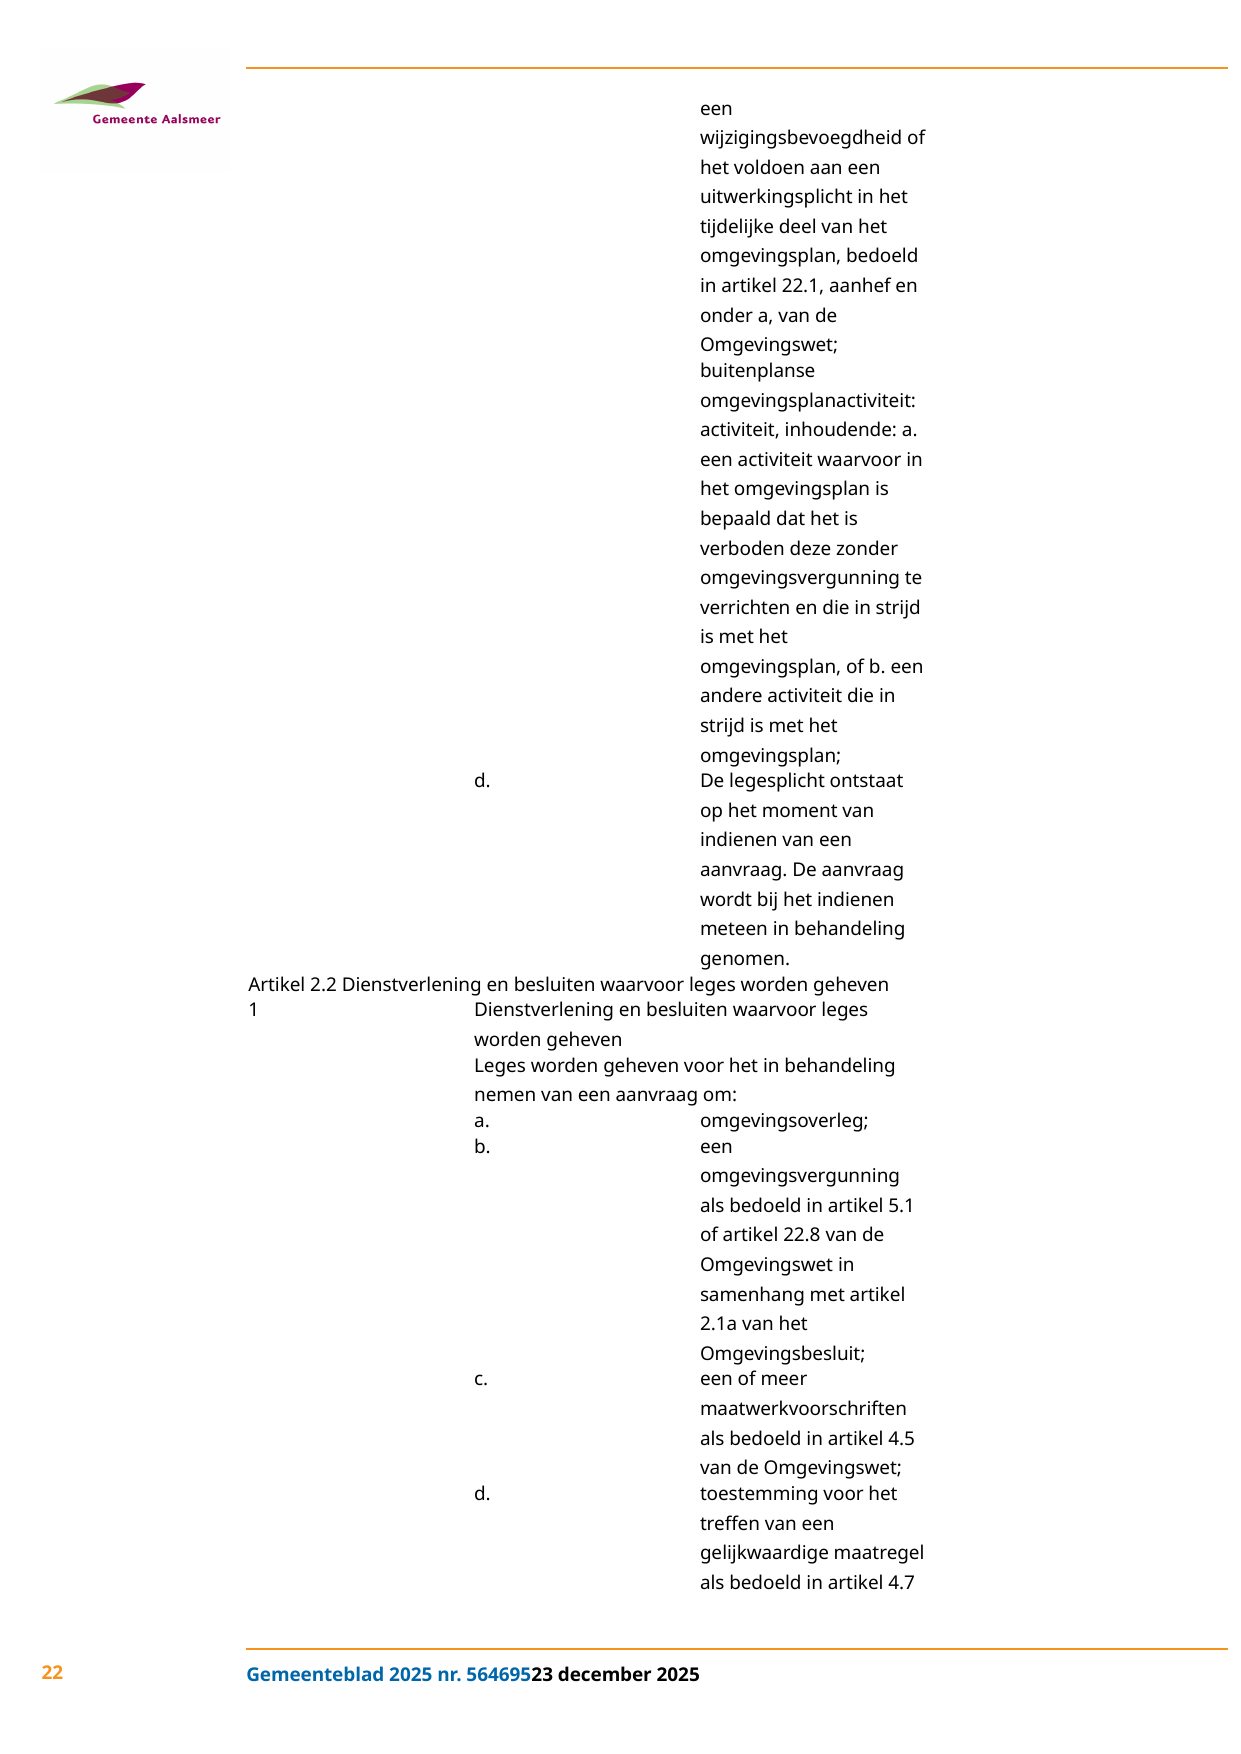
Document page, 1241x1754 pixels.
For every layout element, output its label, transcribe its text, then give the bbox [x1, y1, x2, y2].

table_cell [248, 1052, 474, 1107]
table_cell [926, 1480, 1152, 1594]
table_cell toestemming voor het treffen van een gelijkwaardige maatregel als bedoeld in artikel 4.7 [700, 1480, 926, 1594]
table_cell een of meer maatwerkvoorschriften als bedoeld in artikel 4.5 van de Omgevingswet; [700, 1366, 926, 1480]
table_cell a. [474, 1107, 700, 1133]
table_cell De legesplicht ontstaat op het moment van indienen van een aanvraag. De aanvraag wordt bij het indienen meteen in behandeling genomen. [700, 768, 926, 971]
table_cell [474, 95, 700, 357]
table_cell [926, 357, 1152, 767]
table_cell [926, 768, 1152, 971]
table_cell [248, 768, 474, 971]
table_cell [248, 1480, 474, 1594]
table_cell [926, 1107, 1152, 1133]
table_cell [248, 95, 474, 357]
table_cell omgevingsoverleg; [700, 1107, 926, 1133]
table_cell d. [474, 1480, 700, 1594]
table_cell [248, 357, 474, 767]
table_cell [474, 357, 700, 767]
table_cell [926, 1052, 1152, 1107]
table_cell d. [474, 768, 700, 971]
table_cell [926, 1366, 1152, 1480]
table_cell Dienstverlening en besluiten waarvoor leges worden geheven [474, 996, 926, 1052]
table_cell [248, 1366, 474, 1480]
table_cell c. [474, 1366, 700, 1480]
table_cell [926, 1133, 1152, 1366]
table_cell [248, 1107, 474, 1133]
table_cell een omgevingsvergunning als bedoeld in artikel 5.1 of artikel 22.8 van de Omgevingswet in samenhang met artikel 2.1a van het Omgevingsbesluit; [700, 1133, 926, 1366]
table_cell [248, 1133, 474, 1366]
table_cell buitenplanse omgevingsplanactiviteit: activiteit, inhoudende: a. een activiteit waarvoor in het omgevingsplan is bepaald dat het is verboden deze zonder omgevingsvergunning te verrichten en die in strijd is met het omgevingsplan, of b. een andere activiteit die in strijd is met het omgevingsplan; [700, 357, 926, 767]
table_cell 1 [248, 996, 474, 1052]
table_cell een wijzigingsbevoegdheid of het voldoen aan een uitwerkingsplicht in het tijdelijke deel van het omgevingsplan, bedoeld in artikel 22.1, aanhef en onder a, van de Omgevingswet; [700, 95, 926, 357]
table_cell [926, 95, 1152, 357]
table_cell Leges worden geheven voor het in behandeling nemen van een aanvraag om: [474, 1052, 926, 1107]
table_cell [926, 971, 1152, 996]
table_cell Artikel 2.2 Dienstverlening en besluiten waarvoor leges worden geheven [248, 971, 926, 996]
picture [41, 47, 231, 172]
table_cell b. [474, 1133, 700, 1366]
table_cell [926, 996, 1152, 1052]
